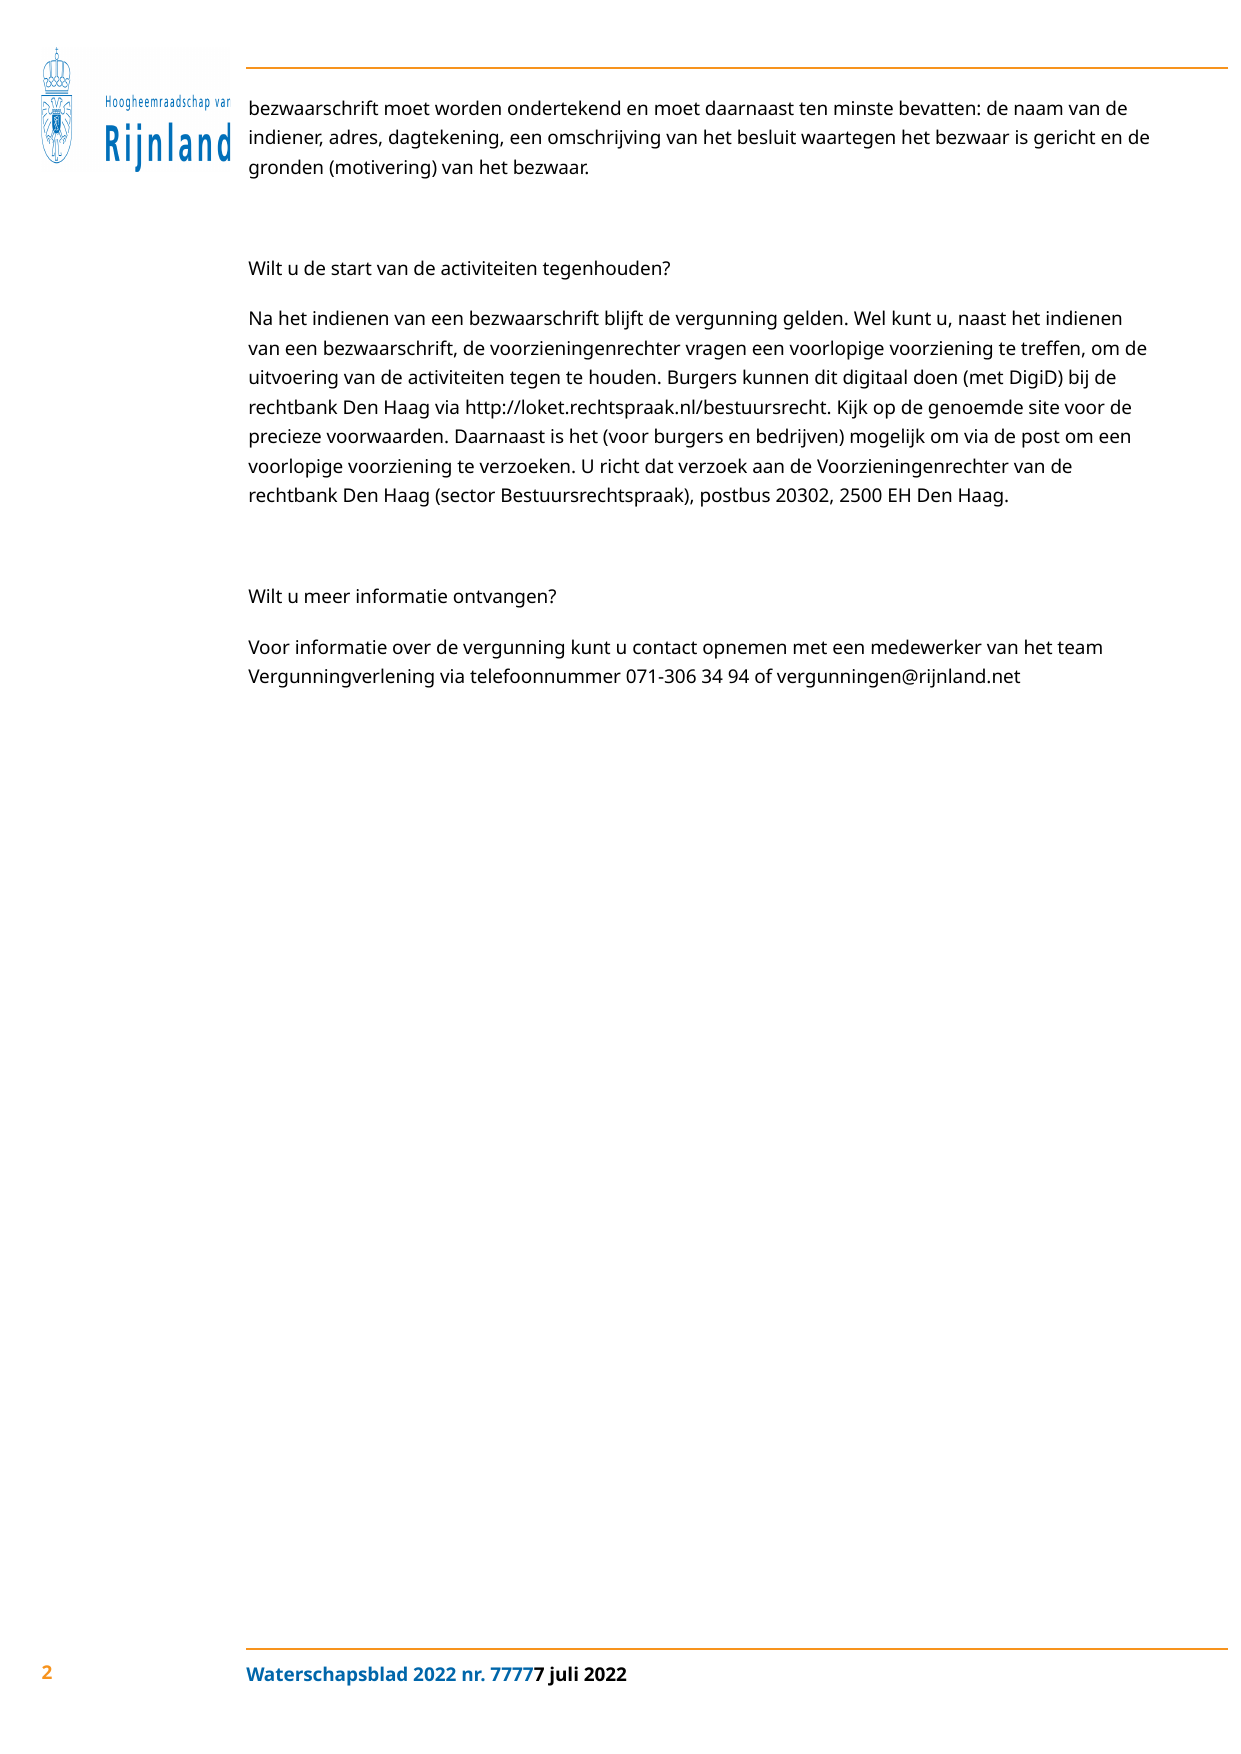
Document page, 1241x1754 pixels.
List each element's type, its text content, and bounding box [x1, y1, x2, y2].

text Voor informatie over de vergunning kunt u contact opnemen met een medewerker van het team Vergunningverlening via telefoonnummer 071-306 34 94 of vergunningen@rijnland.net [248, 634, 1152, 689]
text Wilt u de start van de activiteiten tegenhouden? [248, 255, 1152, 281]
text Na het indienen van een bezwaarschrift blijft de vergunning gelden. Wel kunt u, naast het indienen van een bezwaarschrift, de voorzieningenrechter vragen een voorlopige voorziening te treffen, om de uitvoering van de activiteiten tegen te houden. Burgers kunnen dit digitaal doen (met DigiD) bij de rechtbank Den Haag via http://loket.rechtspraak.nl/bestuursrecht. Kijk op de genoemde site voor de precieze voorwaarden. Daarnaast is het (voor burgers en bedrijven) mogelijk om via de post om een voorlopige voorziening te verzoeken. U richt dat verzoek aan de Voorzieningenrechter van de rechtbank Den Haag (sector Bestuursrechtspraak), postbus 20302, 2500 EH Den Haag. [248, 305, 1152, 508]
text bezwaarschrift moet worden ondertekend en moet daarnaast ten minste bevatten: de naam van de indiener, adres, dagtekening, een omschrijving van het besluit waartegen het bezwaar is gericht en de gronden (motivering) van het bezwaar. [248, 95, 1152, 180]
text Wilt u meer informatie ontvangen? [248, 583, 1152, 609]
picture [41, 47, 231, 172]
